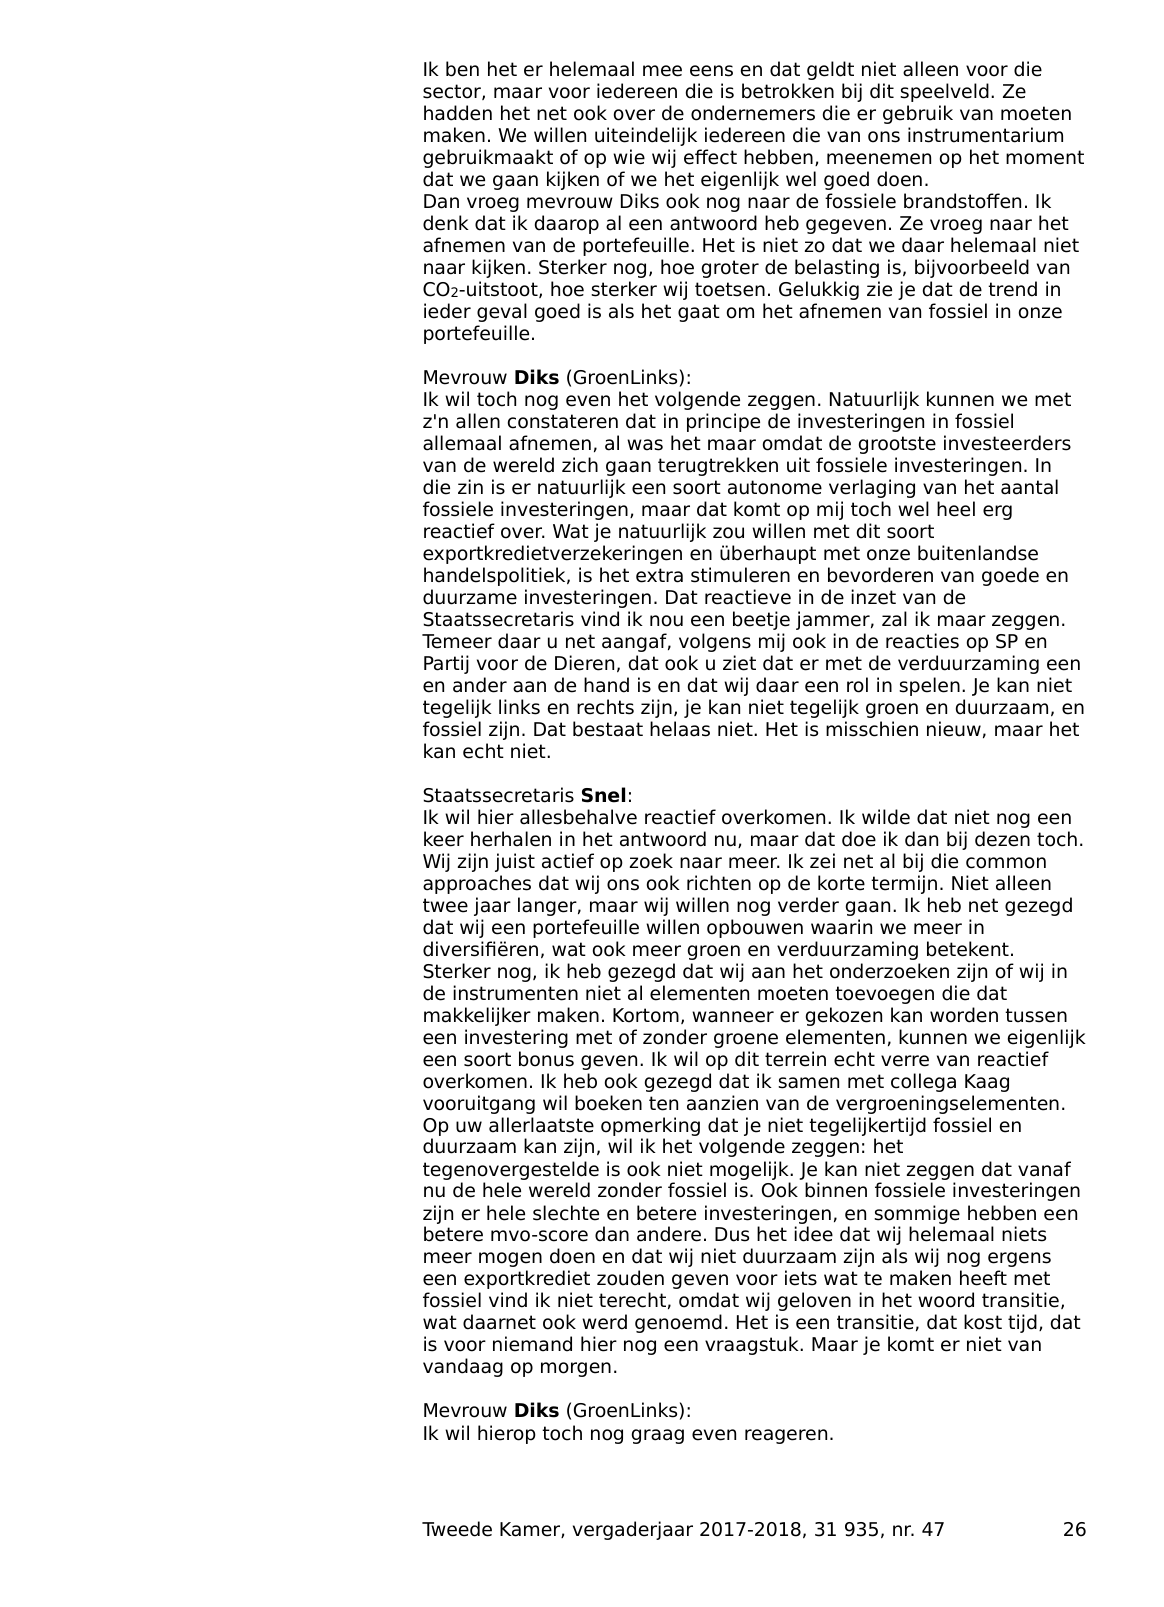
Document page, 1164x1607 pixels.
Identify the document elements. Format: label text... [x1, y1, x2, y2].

text Dan vroeg mevrouw Diks ook nog naar de fossiele brandstoffen. Ik denk dat ik daarop al een antwoord heb gegeven. Ze vroeg naar het afnemen van de portefeuille. Het is niet zo dat we daar helemaal niet naar kijken. Sterker nog, hoe groter de belasting is, bijvoorbeeld van CO2-uitstoot, hoe sterker wij toetsen. Gelukkig zie je dat de trend in ieder geval goed is als het gaat om het afnemen van fossiel in onze portefeuille. [422, 191, 1087, 345]
text Mevrouw Diks (GroenLinks): [422, 1400, 1087, 1422]
text Ik wil hierop toch nog graag even reageren. [422, 1422, 1087, 1444]
text Ik wil hier allesbehalve reactief overkomen. Ik wilde dat niet nog een keer herhalen in het antwoord nu, maar dat doe ik dan bij dezen toch. Wij zijn juist actief op zoek naar meer. Ik zei net al bij die common approaches dat wij ons ook richten op de korte termijn. Niet alleen twee jaar langer, maar wij willen nog verder gaan. Ik heb net gezegd dat wij een portefeuille willen opbouwen waarin we meer in diversifiëren, wat ook meer groen en verduurzaming betekent. Sterker nog, ik heb gezegd dat wij aan het onderzoeken zijn of wij in de instrumenten niet al elementen moeten toevoegen die dat makkelijker maken. Kortom, wanneer er gekozen kan worden tussen een investering met of zonder groene elementen, kunnen we eigenlijk een soort bonus geven. Ik wil op dit terrein echt verre van reactief overkomen. Ik heb ook gezegd dat ik samen met collega Kaag vooruitgang wil boeken ten aanzien van de vergroeningselementen. [422, 807, 1087, 1114]
text Staatssecretaris Snel: [422, 785, 1087, 807]
text Mevrouw Diks (GroenLinks): [422, 367, 1087, 389]
text Op uw allerlaatste opmerking dat je niet tegelijkertijd fossiel en duurzaam kan zijn, wil ik het volgende zeggen: het tegenovergestelde is ook niet mogelijk. Je kan niet zeggen dat vanaf nu de hele wereld zonder fossiel is. Ook binnen fossiele investeringen zijn er hele slechte en betere investeringen, en sommige hebben een betere mvo-score dan andere. Dus het idee dat wij helemaal niets meer mogen doen en dat wij niet duurzaam zijn als wij nog ergens een exportkrediet zouden geven voor iets wat te maken heeft met fossiel vind ik niet terecht, omdat wij geloven in het woord transitie, wat daarnet ook werd genoemd. Het is een transitie, dat kost tijd, dat is voor niemand hier nog een vraagstuk. Maar je komt er niet van vandaag op morgen. [422, 1114, 1087, 1378]
text Ik ben het er helemaal mee eens en dat geldt niet alleen voor die sector, maar voor iedereen die is betrokken bij dit speelveld. Ze hadden het net ook over de ondernemers die er gebruik van moeten maken. We willen uiteindelijk iedereen die van ons instrumentarium gebruikmaakt of op wie wij effect hebben, meenemen op het moment dat we gaan kijken of we het eigenlijk wel goed doen. [422, 59, 1087, 191]
text Ik wil toch nog even het volgende zeggen. Natuurlijk kunnen we met z'n allen constateren dat in principe de investeringen in fossiel allemaal afnemen, al was het maar omdat de grootste investeerders van de wereld zich gaan terugtrekken uit fossiele investeringen. In die zin is er natuurlijk een soort autonome verlaging van het aantal fossiele investeringen, maar dat komt op mij toch wel heel erg reactief over. Wat je natuurlijk zou willen met dit soort exportkredietverzekeringen en überhaupt met onze buitenlandse handelspolitiek, is het extra stimuleren en bevorderen van goede en duurzame investeringen. Dat reactieve in de inzet van de Staatssecretaris vind ik nou een beetje jammer, zal ik maar zeggen. Temeer daar u net aangaf, volgens mij ook in de reacties op SP en Partij voor de Dieren, dat ook u ziet dat er met de verduurzaming een en ander aan de hand is en dat wij daar een rol in spelen. Je kan niet tegelijk links en rechts zijn, je kan niet tegelijk groen en duurzaam, en fossiel zijn. Dat bestaat helaas niet. Het is misschien nieuw, maar het kan echt niet. [422, 389, 1087, 763]
